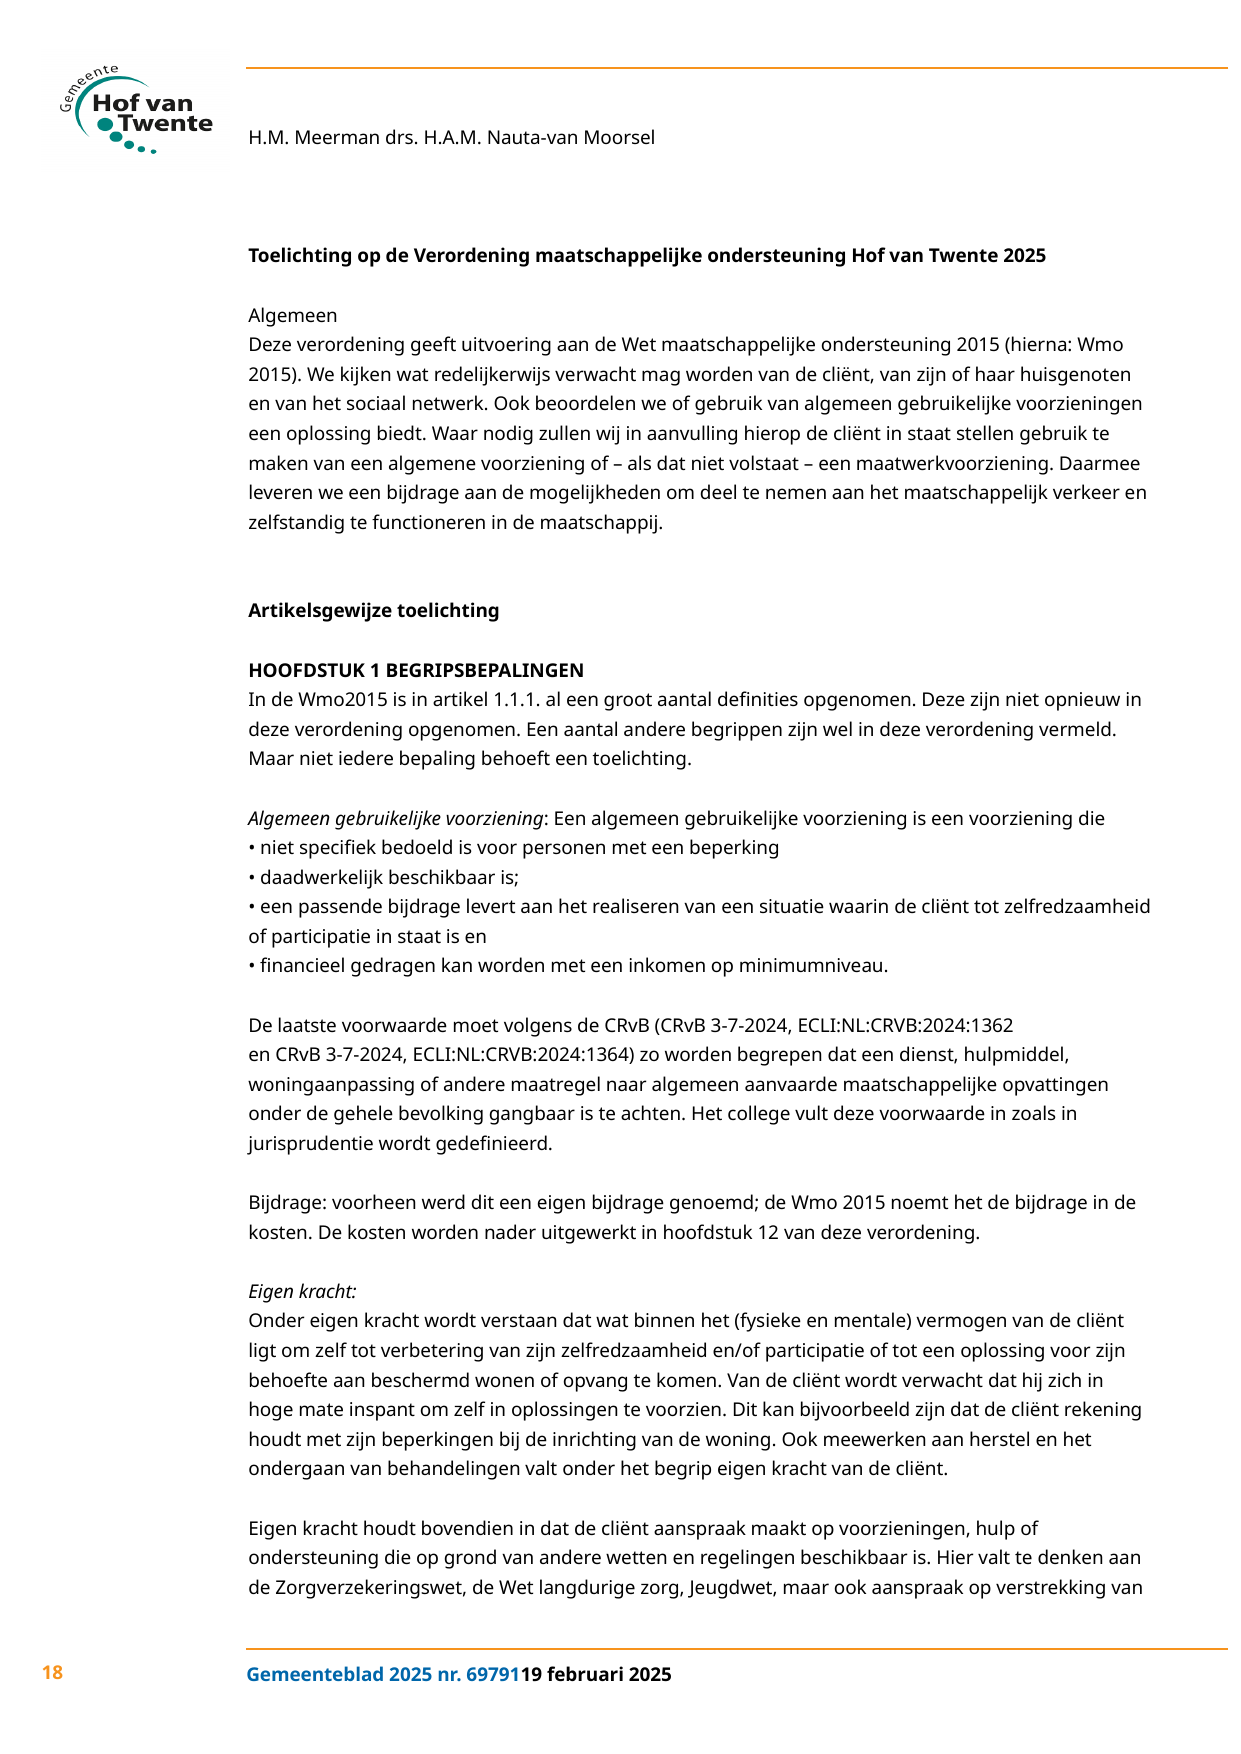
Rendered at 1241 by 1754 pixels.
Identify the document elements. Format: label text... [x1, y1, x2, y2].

text • een passende bijdrage levert aan het realiseren van een situatie waarin de cliënt tot zelfredzaamheid of participatie in staat is en [248, 893, 1152, 949]
text • niet specifiek bedoeld is voor personen met een beperking [248, 834, 1152, 860]
picture [41, 47, 231, 172]
text De laatste voorwaarde moet volgens de CRvB (CRvB 3-7-2024, ECLI:NL:CRVB:2024:1362 [248, 1012, 1152, 1038]
text Algemeen gebruikelijke voorziening: Een algemeen gebruikelijke voorziening is een voorziening die [248, 805, 1152, 831]
text • daadwerkelijk beschikbaar is; [248, 864, 1152, 890]
text Deze verordening geeft uitvoering aan de Wet maatschappelijke ondersteuning 2015 (hierna: Wmo 2015). We kijken wat redelijkerwijs verwacht mag worden van de cliënt, van zijn of haar huisgenoten en van het sociaal netwerk. Ook beoordelen we of gebruik van algemeen gebruikelijke voorzieningen een oplossing biedt. Waar nodig zullen wij in aanvulling hierop de cliënt in staat stellen gebruik te maken van een algemene voorziening of – als dat niet volstaat – een maatwerkvoorziening. Daarmee leveren we een bijdrage aan de mogelijkheden om deel te nemen aan het maatschappelijk verkeer en zelfstandig te functioneren in de maatschappij. [248, 331, 1152, 535]
text H.M. Meerman drs. H.A.M. Nauta-van Moorsel [248, 124, 1152, 150]
text Onder eigen kracht wordt verstaan dat wat binnen het (fysieke en mentale) vermogen van de cliënt ligt om zelf tot verbetering van zijn zelfredzaamheid en/of participatie of tot een oplossing voor zijn behoefte aan beschermd wonen of opvang te komen. Van de cliënt wordt verwacht dat hij zich in hoge mate inspant om zelf in oplossingen te voorzien. Dit kan bijvoorbeeld zijn dat de cliënt rekening houdt met zijn beperkingen bij de inrichting van de woning. Ook meewerken aan herstel en het ondergaan van behandelingen valt onder het begrip eigen kracht van de cliënt. [248, 1308, 1152, 1481]
text Artikelsgewijze toelichting [248, 598, 1152, 623]
text Eigen kracht houdt bovendien in dat de cliënt aanspraak maakt op voorzieningen, hulp of ondersteuning die op grond van andere wetten en regelingen beschikbaar is. Hier valt te denken aan de Zorgverzekeringswet, de Wet langdurige zorg, Jeugdwet, maar ook aanspraak op verstrekking van [248, 1515, 1152, 1600]
text HOOFDSTUK 1 BEGRIPSBEPALINGEN [248, 657, 1152, 683]
text Toelichting op de Verordening maatschappelijke ondersteuning Hof van Twente 2025 [248, 243, 1152, 268]
text Algemeen [248, 302, 1152, 328]
text Eigen kracht: [248, 1278, 1152, 1304]
text Bijdrage: voorheen werd dit een eigen bijdrage genoemd; de Wmo 2015 noemt het de bijdrage in de kosten. De kosten worden nader uitgewerkt in hoofdstuk 12 van deze verordening. [248, 1189, 1152, 1245]
text In de Wmo2015 is in artikel 1.1.1. al een groot aantal definities opgenomen. Deze zijn niet opnieuw in deze verordening opgenomen. Een aantal andere begrippen zijn wel in deze verordening vermeld. Maar niet iedere bepaling behoeft een toelichting. [248, 686, 1152, 771]
text • financieel gedragen kan worden met een inkomen op minimumniveau. [248, 953, 1152, 978]
text en CRvB 3-7-2024, ECLI:NL:CRVB:2024:1364) zo worden begrepen dat een dienst, hulpmiddel, woningaanpassing of andere maatregel naar algemeen aanvaarde maatschappelijke opvattingen onder de gehele bevolking gangbaar is te achten. Het college vult deze voorwaarde in zoals in jurisprudentie wordt gedefinieerd. [248, 1041, 1152, 1156]
